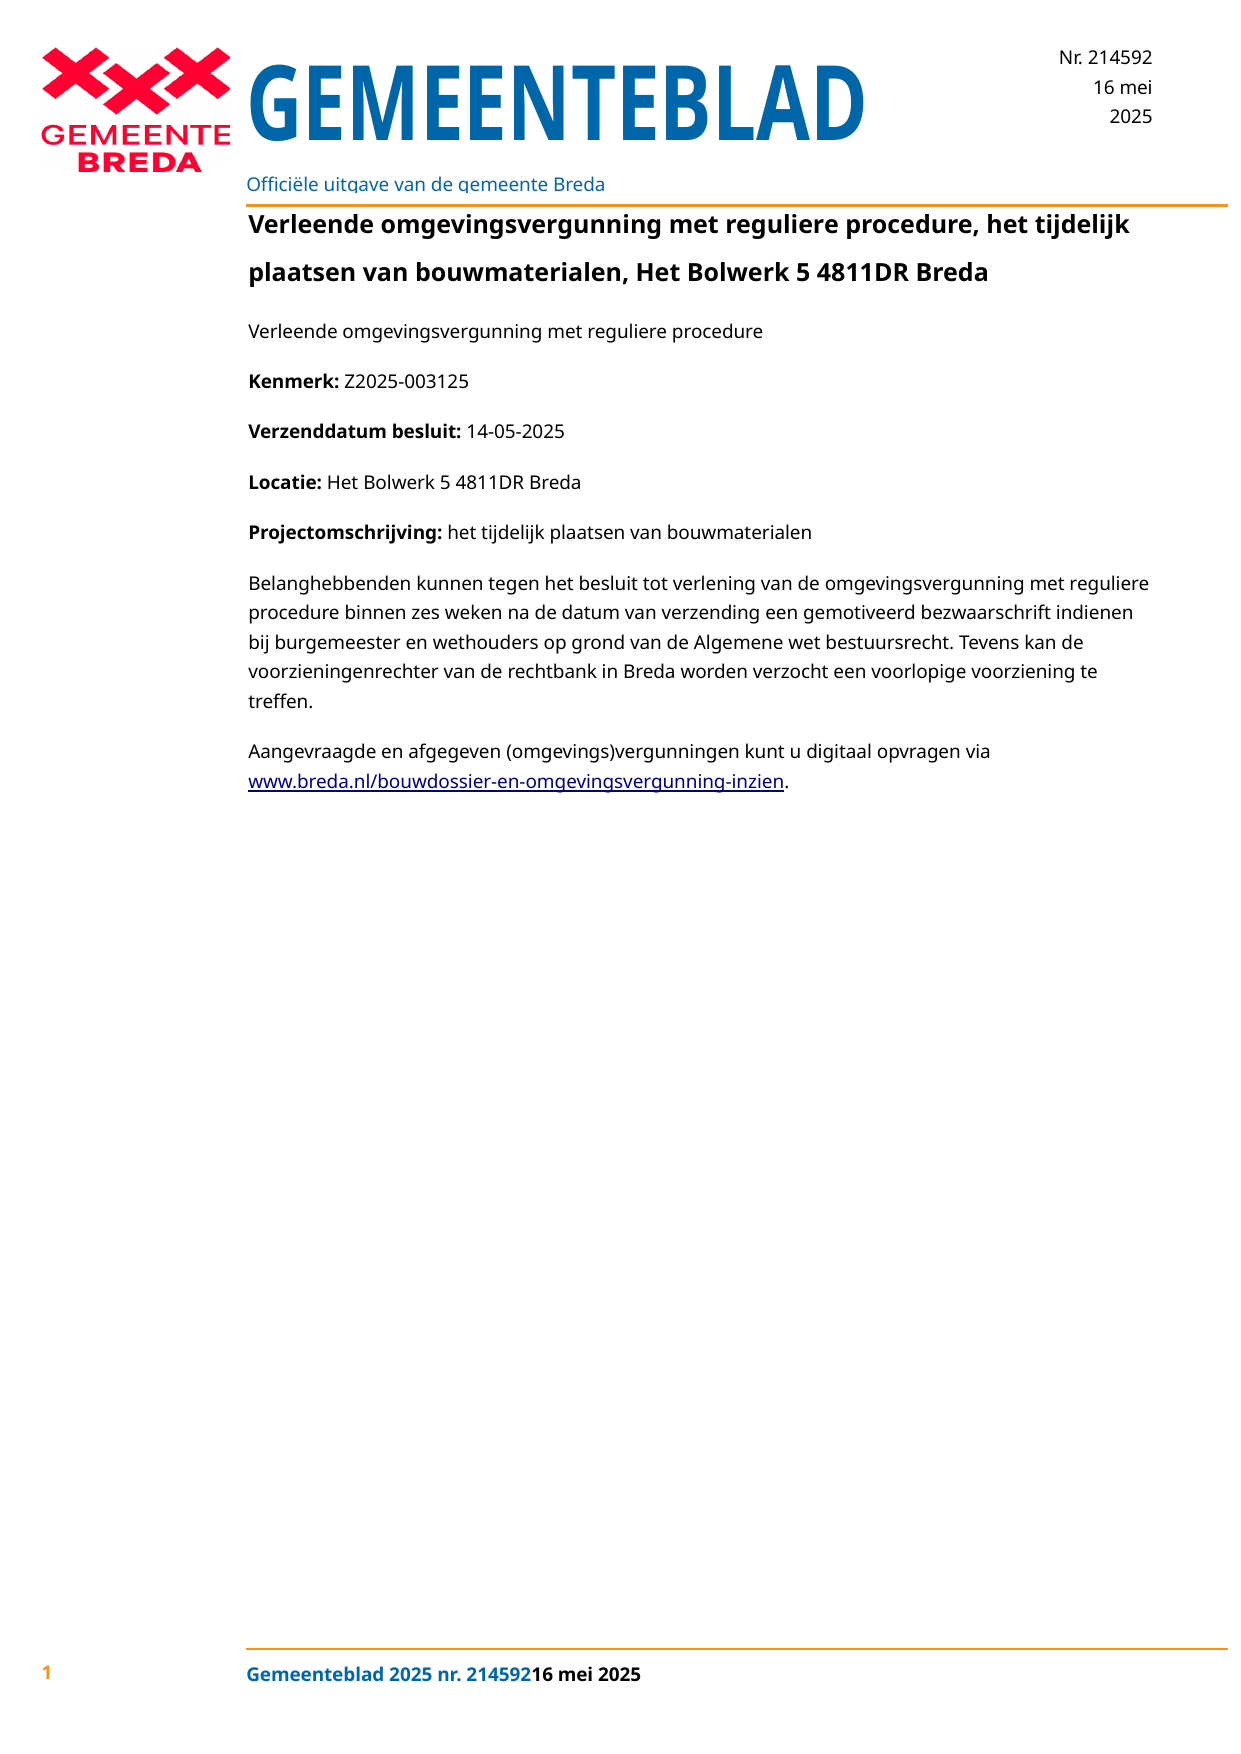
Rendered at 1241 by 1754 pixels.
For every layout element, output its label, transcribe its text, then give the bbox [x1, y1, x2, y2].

text Verleende omgevingsvergunning met reguliere procedure, het tijdelijk plaatsen van bouwmaterialen, Het Bolwerk 5 4811DR Breda [248, 207, 1152, 288]
text Verzenddatum besluit: 14-05-2025 [248, 419, 1152, 444]
text Belanghebbenden kunnen tegen het besluit tot verlening van de omgevingsvergunning met reguliere procedure binnen zes weken na de datum van verzending een gemotiveerd bezwaarschrift indienen bij burgemeester en wethouders op grond van de Algemene wet bestuursrecht. Tevens kan de voorzieningenrechter van de rechtbank in Breda worden verzocht een voorlopige voorziening te treffen. [248, 570, 1152, 714]
text Aangevraagde en afgegeven (omgevings)vergunningen kunt u digitaal opvragen via www.breda.nl/bouwdossier-en-omgevingsvergunning-inzien. [248, 739, 1152, 794]
text Projectomschrijving: het tijdelijk plaatsen van bouwmaterialen [248, 519, 1152, 545]
text Kenmerk: Z2025-003125 [248, 368, 1152, 394]
text Locatie: Het Bolwerk 5 4811DR Breda [248, 469, 1152, 495]
text Verleende omgevingsvergunning met reguliere procedure [248, 318, 1152, 344]
picture [41, 47, 231, 172]
